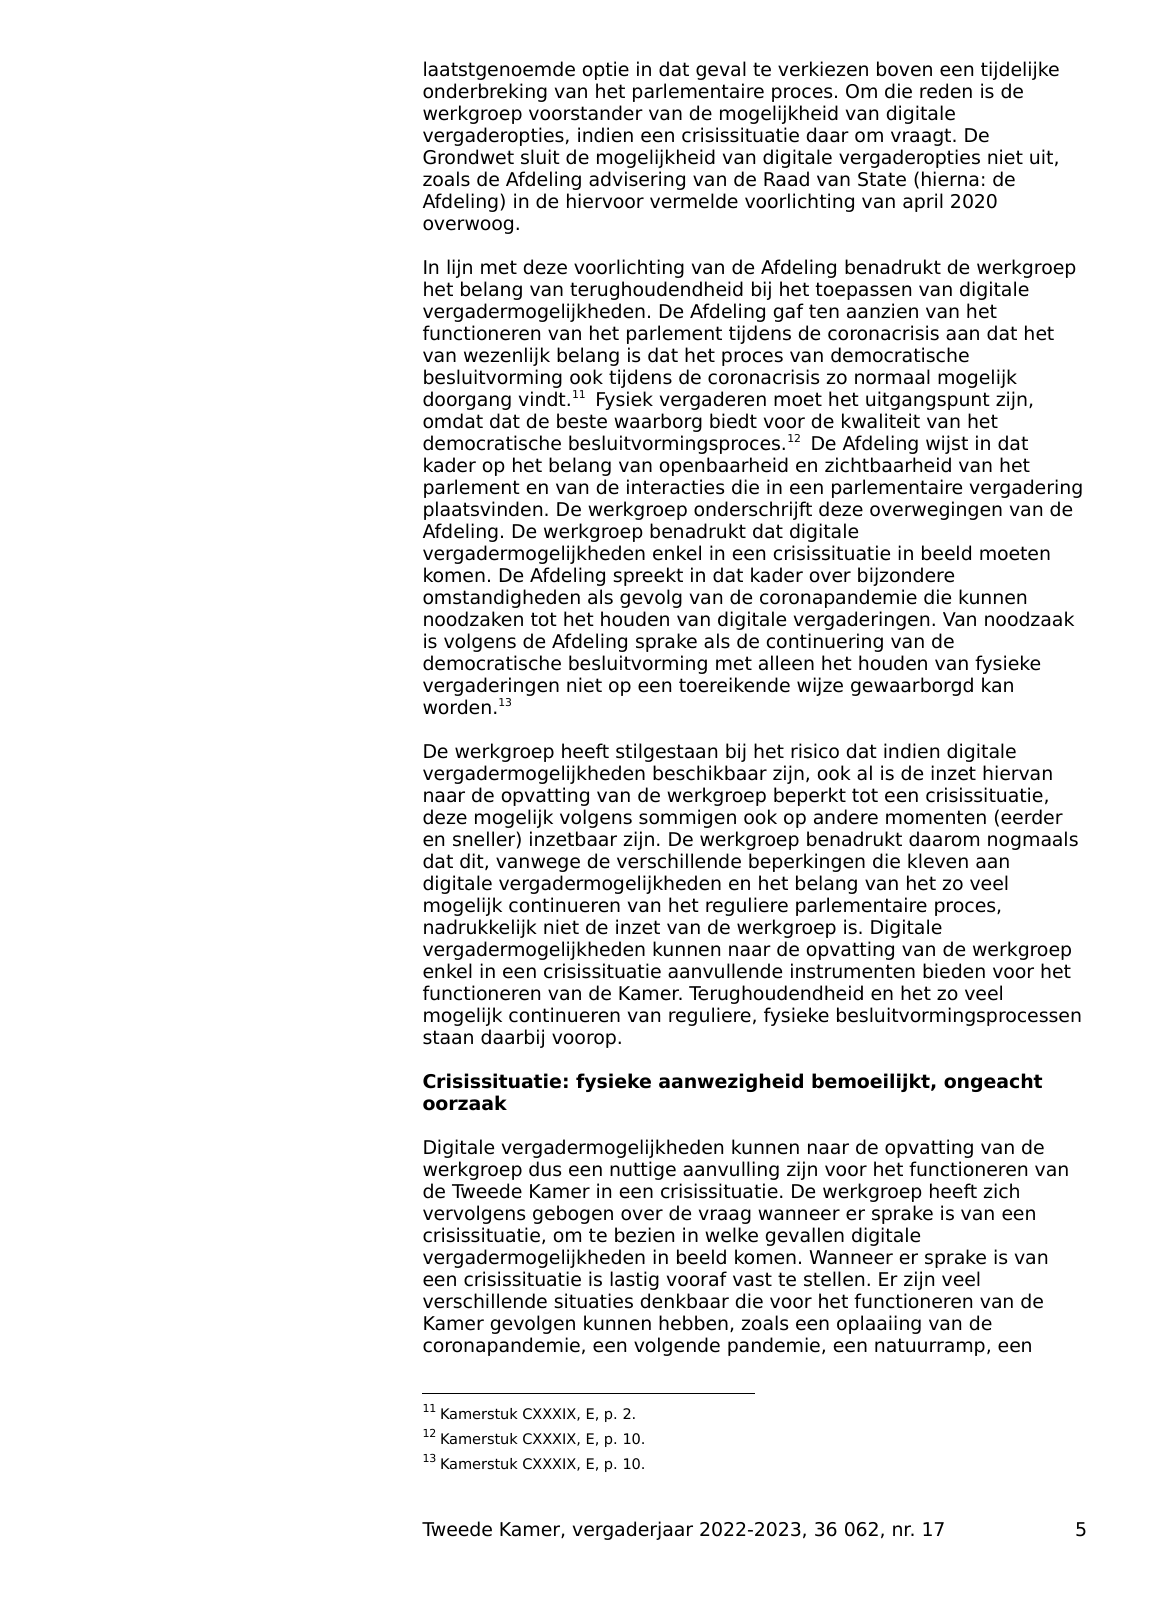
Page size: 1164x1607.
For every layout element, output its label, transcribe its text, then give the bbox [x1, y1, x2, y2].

text Kamerstuk CXXXIX, E, p. 10. [422, 1452, 1087, 1474]
text In lijn met deze voorlichting van de Afdeling benadrukt de werkgroep het belang van terughoudendheid bij het toepassen van digitale vergadermogelijkheden. De Afdeling gaf ten aanzien van het functioneren van het parlement tijdens de coronacrisis aan dat het van wezenlijk belang is dat het proces van democratische besluitvorming ook tijdens de coronacrisis zo normaal mogelijk doorgang vindt. Fysiek vergaderen moet het uitgangspunt zijn, omdat dat de beste waarborg biedt voor de kwaliteit van het democratische besluitvormingsproces. De Afdeling wijst in dat kader op het belang van openbaarheid en zichtbaarheid van het parlement en van de interacties die in een parlementaire vergadering plaatsvinden. De werkgroep onderschrijft deze overwegingen van de Afdeling. De werkgroep benadrukt dat digitale vergadermogelijkheden enkel in een crisissituatie in beeld moeten komen. De Afdeling spreekt in dat kader over bijzondere omstandigheden als gevolg van de coronapandemie die kunnen noodzaken tot het houden van digitale vergaderingen. Van noodzaak is volgens de Afdeling sprake als de continuering van de democratische besluitvorming met alleen het houden van fysieke vergaderingen niet op een toereikende wijze gewaarborgd kan worden. [422, 257, 1087, 719]
text De werkgroep heeft stilgestaan bij het risico dat indien digitale vergadermogelijkheden beschikbaar zijn, ook al is de inzet hiervan naar de opvatting van de werkgroep beperkt tot een crisissituatie, deze mogelijk volgens sommigen ook op andere momenten (eerder en sneller) inzetbaar zijn. De werkgroep benadrukt daarom nogmaals dat dit, vanwege de verschillende beperkingen die kleven aan digitale vergadermogelijkheden en het belang van het zo veel mogelijk continueren van het reguliere parlementaire proces, nadrukkelijk niet de inzet van de werkgroep is. Digitale vergadermogelijkheden kunnen naar de opvatting van de werkgroep enkel in een crisissituatie aanvullende instrumenten bieden voor het functioneren van de Kamer. Terughoudendheid en het zo veel mogelijk continueren van reguliere, fysieke besluitvormingsprocessen staan daarbij voorop. [422, 741, 1087, 1048]
text Kamerstuk CXXXIX, E, p. 2. [422, 1402, 1087, 1424]
text Digitale vergadermogelijkheden kunnen naar de opvatting van de werkgroep dus een nuttige aanvulling zijn voor het functioneren van de Tweede Kamer in een crisissituatie. De werkgroep heeft zich vervolgens gebogen over de vraag wanneer er sprake is van een crisissituatie, om te bezien in welke gevallen digitale vergadermogelijkheden in beeld komen. Wanneer er sprake is van een crisissituatie is lastig vooraf vast te stellen. Er zijn veel verschillende situaties denkbaar die voor het functioneren van de Kamer gevolgen kunnen hebben, zoals een oplaaiing van de coronapandemie, een volgende pandemie, een natuurramp, een [422, 1137, 1087, 1357]
text laatstgenoemde optie in dat geval te verkiezen boven een tijdelijke onderbreking van het parlementaire proces. Om die reden is de werkgroep voorstander van de mogelijkheid van digitale vergaderopties, indien een crisissituatie daar om vraagt. De Grondwet sluit de mogelijkheid van digitale vergaderopties niet uit, zoals de Afdeling advisering van de Raad van State (hierna: de Afdeling) in de hiervoor vermelde voorlichting van april 2020 overwoog. [422, 59, 1087, 235]
subtitle Crisissituatie: fysieke aanwezigheid bemoeilijkt, ongeacht oorzaak [422, 1071, 1087, 1115]
text Kamerstuk CXXXIX, E, p. 10. [422, 1427, 1087, 1449]
